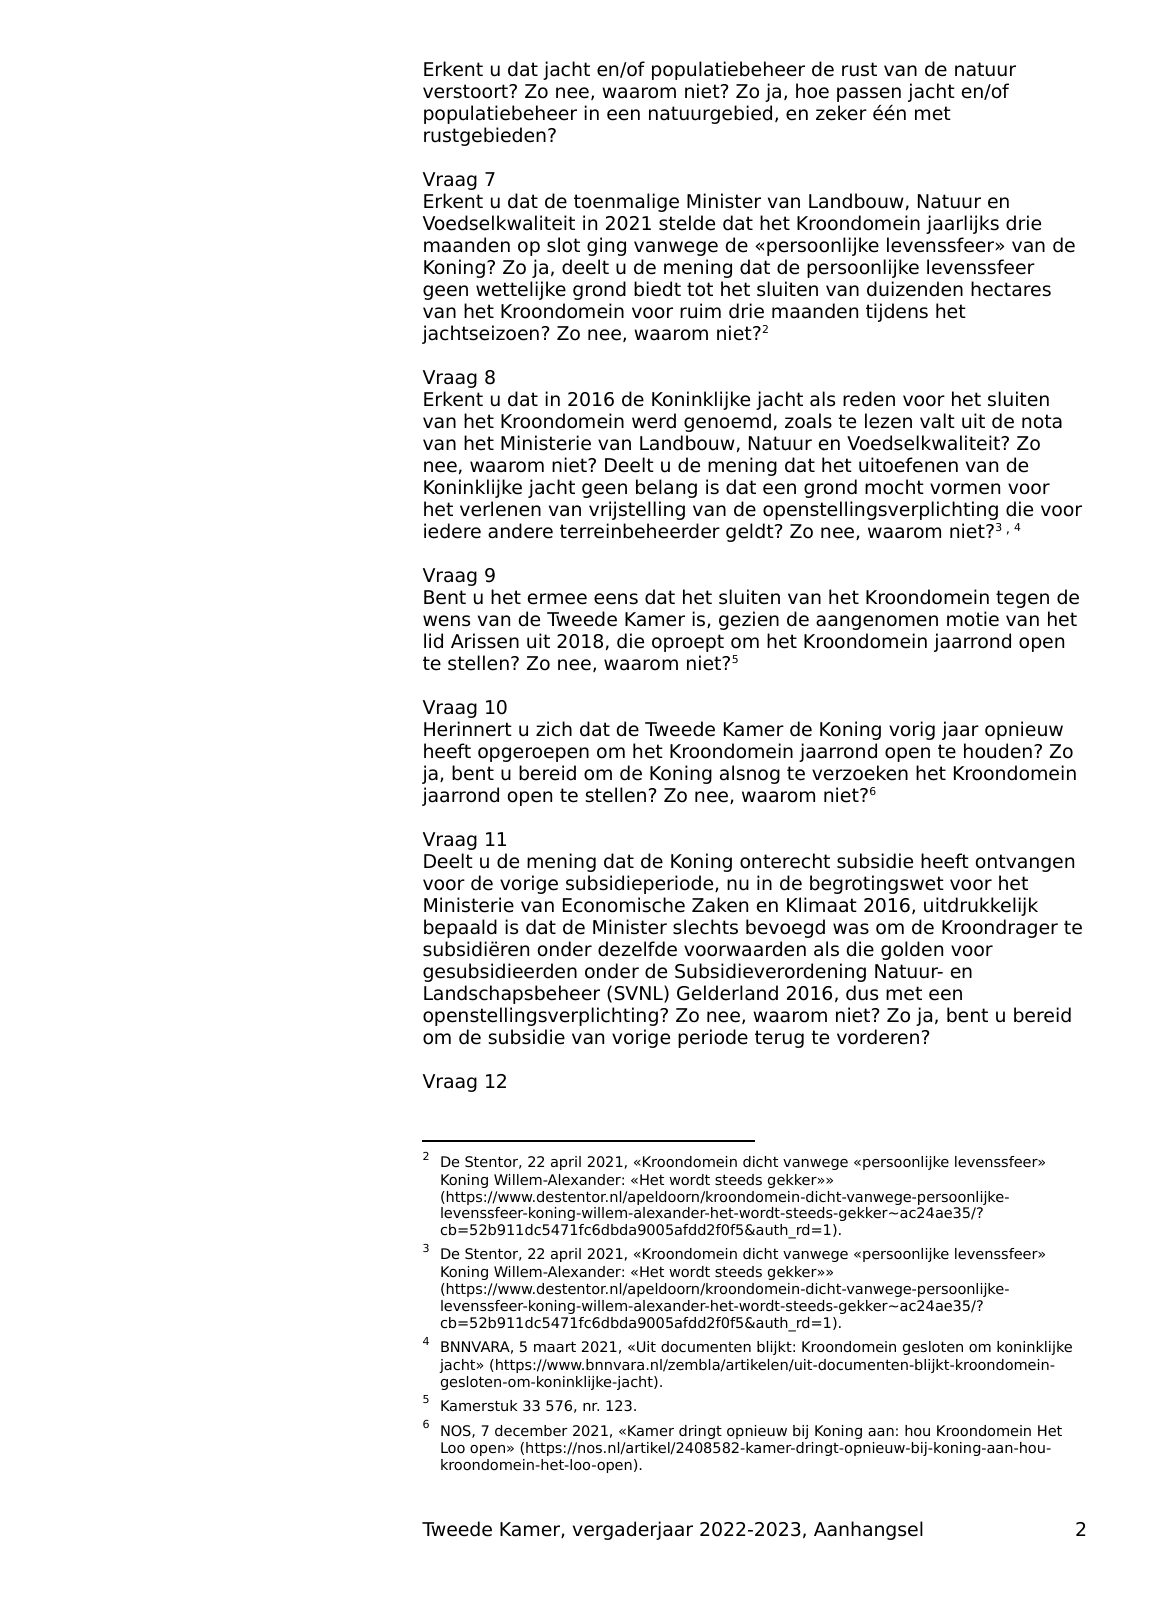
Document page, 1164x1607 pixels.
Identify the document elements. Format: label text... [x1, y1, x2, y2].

text Vraag 9 [422, 565, 1087, 587]
text Kamerstuk 33 576, nr. 123. [422, 1393, 1087, 1416]
text Vraag 11 [422, 829, 1087, 851]
text Vraag 12 [422, 1071, 1087, 1093]
text Vraag 7 [422, 169, 1087, 191]
text BNNVARA, 5 maart 2021, «Uit documenten blijkt: Kroondomein gesloten om koninklijke jacht» (https://www.bnnvara.nl/zembla/artikelen/uit-documenten-blijkt-kroondomein-gesloten-om-koninklijke-jacht). [422, 1335, 1087, 1391]
text Herinnert u zich dat de Tweede Kamer de Koning vorig jaar opnieuw heeft opgeroepen om het Kroondomein jaarrond open te houden? Zo ja, bent u bereid om de Koning alsnog te verzoeken het Kroondomein jaarrond open te stellen? Zo nee, waarom niet? [422, 719, 1087, 807]
text De Stentor, 22 april 2021, «Kroondomein dicht vanwege «persoonlijke levenssfeer» Koning Willem-Alexander: «Het wordt steeds gekker»» (https://www.destentor.nl/apeldoorn/kroondomein-dicht-vanwege-persoonlijke-levenssfeer-koning-willem-alexander-het-wordt-steeds-gekker~ac24ae35/?cb=52b911dc5471fc6dbda9005afdd2f0f5&auth_rd=1). [422, 1150, 1087, 1239]
text Erkent u dat jacht en/of populatiebeheer de rust van de natuur verstoort? Zo nee, waarom niet? Zo ja, hoe passen jacht en/of populatiebeheer in een natuurgebied, en zeker één met rustgebieden? [422, 59, 1087, 147]
text Erkent u dat de toenmalige Minister van Landbouw, Natuur en Voedselkwaliteit in 2021 stelde dat het Kroondomein jaarlijks drie maanden op slot ging vanwege de «persoonlijke levenssfeer» van de Koning? Zo ja, deelt u de mening dat de persoonlijke levenssfeer geen wettelijke grond biedt tot het sluiten van duizenden hectares van het Kroondomein voor ruim drie maanden tijdens het jachtseizoen? Zo nee, waarom niet? [422, 191, 1087, 345]
text NOS, 7 december 2021, «Kamer dringt opnieuw bij Koning aan: hou Kroondomein Het Loo open» (https://nos.nl/artikel/2408582-kamer-dringt-opnieuw-bij-koning-aan-hou-kroondomein-het-loo-open). [422, 1418, 1087, 1474]
text Erkent u dat in 2016 de Koninklijke jacht als reden voor het sluiten van het Kroondomein werd genoemd, zoals te lezen valt uit de nota van het Ministerie van Landbouw, Natuur en Voedselkwaliteit? Zo nee, waarom niet? Deelt u de mening dat het uitoefenen van de Koninklijke jacht geen belang is dat een grond mocht vormen voor het verlenen van vrijstelling van de openstellingsverplichting die voor iedere andere terreinbeheerder geldt? Zo nee, waarom niet?, [422, 389, 1087, 543]
text Deelt u de mening dat de Koning onterecht subsidie heeft ontvangen voor de vorige subsidieperiode, nu in de begrotingswet voor het Ministerie van Economische Zaken en Klimaat 2016, uitdrukkelijk bepaald is dat de Minister slechts bevoegd was om de Kroondrager te subsidiëren onder dezelfde voorwaarden als die golden voor gesubsidieerden onder de Subsidieverordening Natuur- en Landschapsbeheer (SVNL) Gelderland 2016, dus met een openstellingsverplichting? Zo nee, waarom niet? Zo ja, bent u bereid om de subsidie van vorige periode terug te vorderen? [422, 851, 1087, 1049]
text Vraag 10 [422, 697, 1087, 719]
text Vraag 8 [422, 367, 1087, 389]
text De Stentor, 22 april 2021, «Kroondomein dicht vanwege «persoonlijke levenssfeer» Koning Willem-Alexander: «Het wordt steeds gekker»» (https://www.destentor.nl/apeldoorn/kroondomein-dicht-vanwege-persoonlijke-levenssfeer-koning-willem-alexander-het-wordt-steeds-gekker~ac24ae35/?cb=52b911dc5471fc6dbda9005afdd2f0f5&auth_rd=1). [422, 1242, 1087, 1332]
text Bent u het ermee eens dat het sluiten van het Kroondomein tegen de wens van de Tweede Kamer is, gezien de aangenomen motie van het lid Arissen uit 2018, die oproept om het Kroondomein jaarrond open te stellen? Zo nee, waarom niet? [422, 587, 1087, 675]
